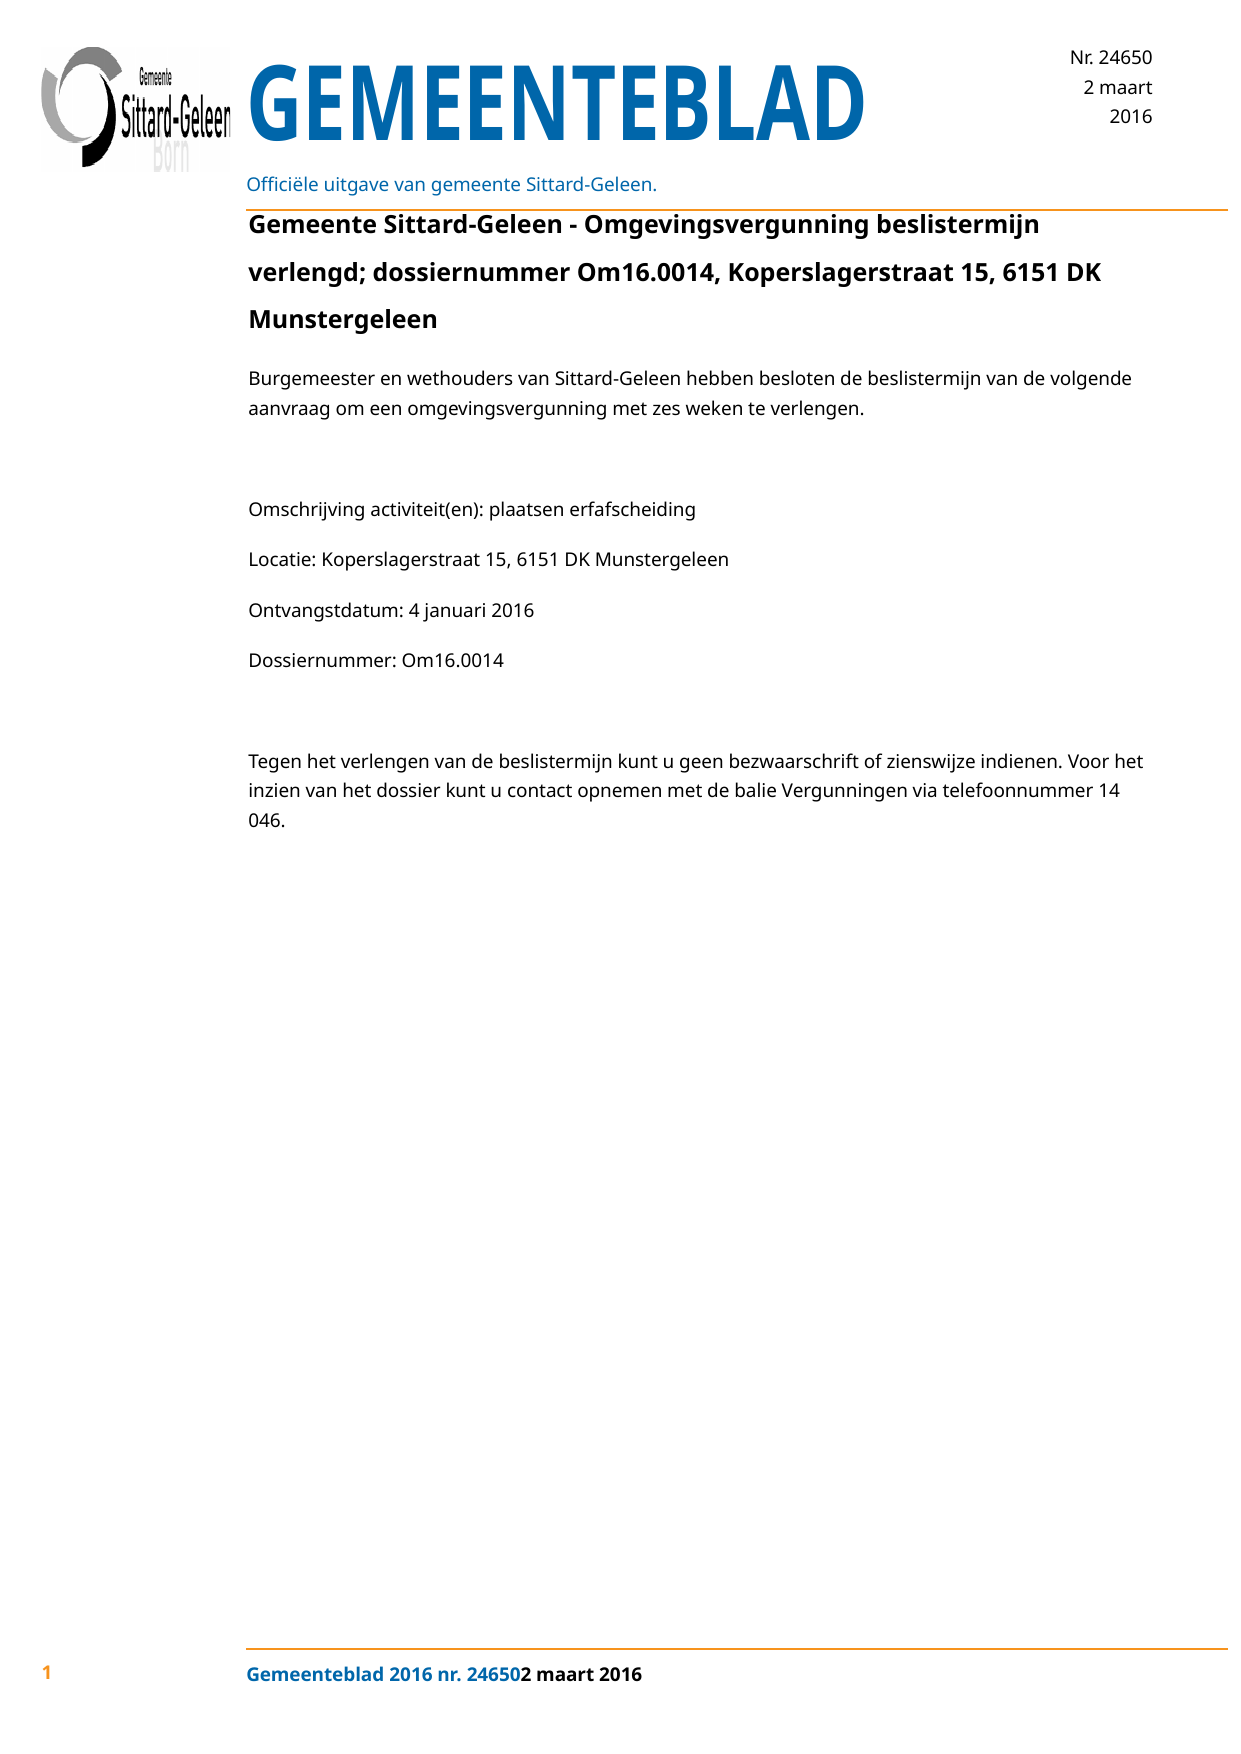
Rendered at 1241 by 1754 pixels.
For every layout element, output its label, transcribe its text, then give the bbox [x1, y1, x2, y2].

picture [41, 47, 231, 172]
text Gemeente Sittard-Geleen - Omgevingsvergunning beslistermijn verlengd; dossiernummer Om16.0014, Koperslagerstraat 15, 6151 DK Munstergeleen [248, 211, 1152, 336]
text Dossiernummer: Om16.0014 [248, 647, 1152, 673]
text Burgemeester en wethouders van Sittard-Geleen hebben besloten de beslistermijn van de volgende aanvraag om een omgevingsvergunning met zes weken te verlengen. [248, 366, 1152, 421]
text Tegen het verlengen van de beslistermijn kunt u geen bezwaarschrift of zienswijze indienen. Voor het inzien van het dossier kunt u contact opnemen met de balie Vergunningen via telefoonnummer 14 046. [248, 748, 1152, 833]
text Ontvangstdatum: 4 januari 2016 [248, 597, 1152, 622]
text Omschrijving activiteit(en): plaatsen erfafscheiding [248, 496, 1152, 522]
text Locatie: Koperslagerstraat 15, 6151 DK Munstergeleen [248, 546, 1152, 572]
